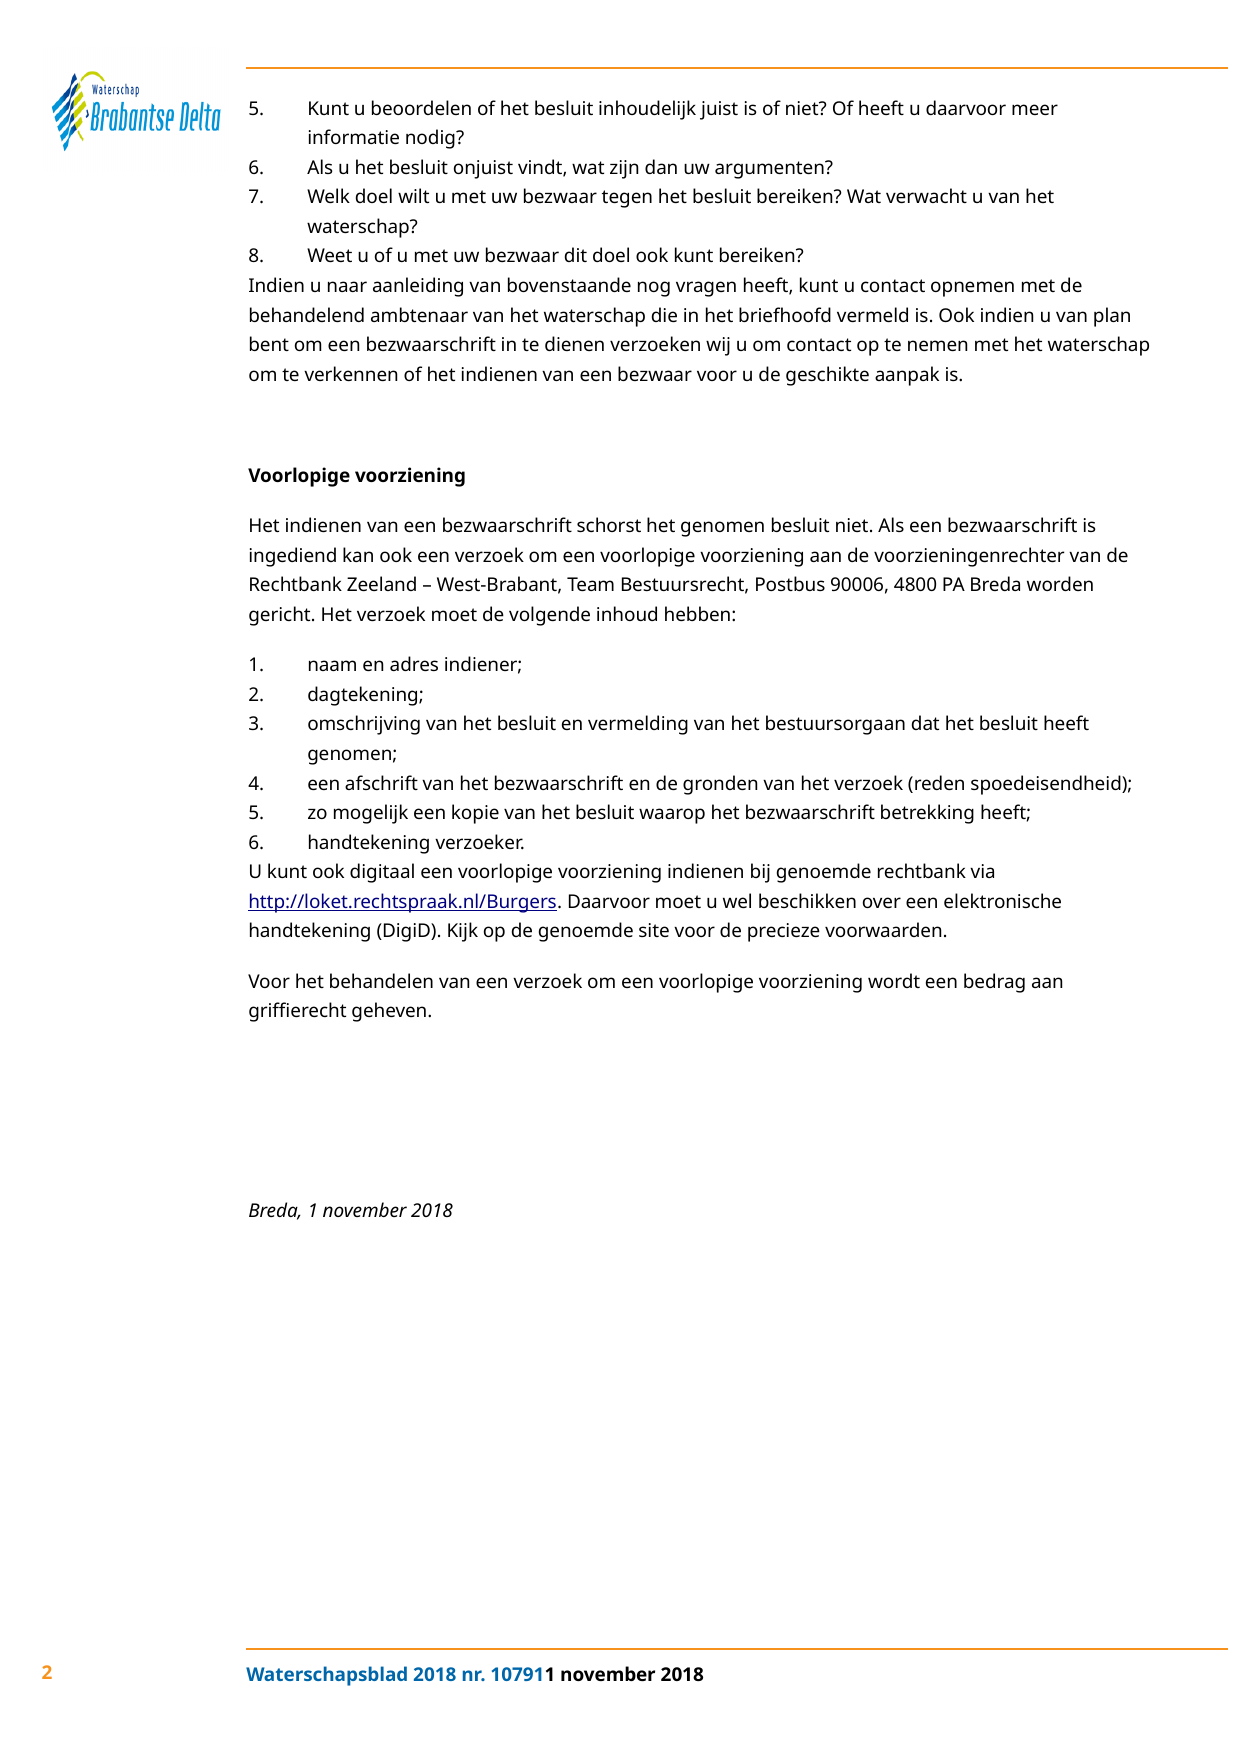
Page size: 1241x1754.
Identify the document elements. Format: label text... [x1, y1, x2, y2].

list naam en adres indiener; [248, 651, 1152, 677]
list zo mogelijk een kopie van het besluit waarop het bezwaarschrift betrekking heeft; [248, 799, 1152, 825]
text U kunt ook digitaal een voorlopige voorziening indienen bij genoemde rechtbank via http://loket.rechtspraak.nl/Burgers. Daarvoor moet u wel beschikken over een elektronische handtekening (DigiD). Kijk op de genoemde site voor de precieze voorwaarden. [248, 858, 1152, 943]
list handtekening verzoeker. [248, 829, 1152, 855]
list een afschrift van het bezwaarschrift en de gronden van het verzoek (reden spoedeisendheid); [248, 770, 1152, 796]
list Als u het besluit onjuist vindt, wat zijn dan uw argumenten? [248, 154, 1152, 180]
picture [41, 47, 231, 172]
list Weet u of u met uw bezwaar dit doel ook kunt bereiken? [248, 243, 1152, 268]
text Indien u naar aanleiding van bovenstaande nog vragen heeft, kunt u contact opnemen met de behandelend ambtenaar van het waterschap die in het briefhoofd vermeld is. Ook indien u van plan bent om een bezwaarschrift in te dienen verzoeken wij u om contact op te nemen met het waterschap om te verkennen of het indienen van een bezwaar voor u de geschikte aanpak is. [248, 272, 1152, 387]
list omschrijving van het besluit en vermelding van het bestuursorgaan dat het besluit heeft genomen; [248, 711, 1152, 766]
text Voorlopige voorziening [248, 462, 1152, 488]
text Breda, 1 november 2018 [248, 1197, 1152, 1222]
list Welk doel wilt u met uw bezwaar tegen het besluit bereiken? Wat verwacht u van het waterschap? [248, 183, 1152, 239]
list dagtekening; [248, 681, 1152, 707]
text Voor het behandelen van een verzoek om een voorlopige voorziening wordt een bedrag aan griffierecht geheven. [248, 968, 1152, 1023]
text Het indienen van een bezwaarschrift schorst het genomen besluit niet. Als een bezwaarschrift is ingediend kan ook een verzoek om een voorlopige voorziening aan de voorzieningenrechter van de Rechtbank Zeeland – West-Brabant, Team Bestuursrecht, Postbus 90006, 4800 PA Breda worden gericht. Het verzoek moet de volgende inhoud hebben: [248, 512, 1152, 627]
list Kunt u beoordelen of het besluit inhoudelijk juist is of niet? Of heeft u daarvoor meer informatie nodig? [248, 95, 1152, 150]
